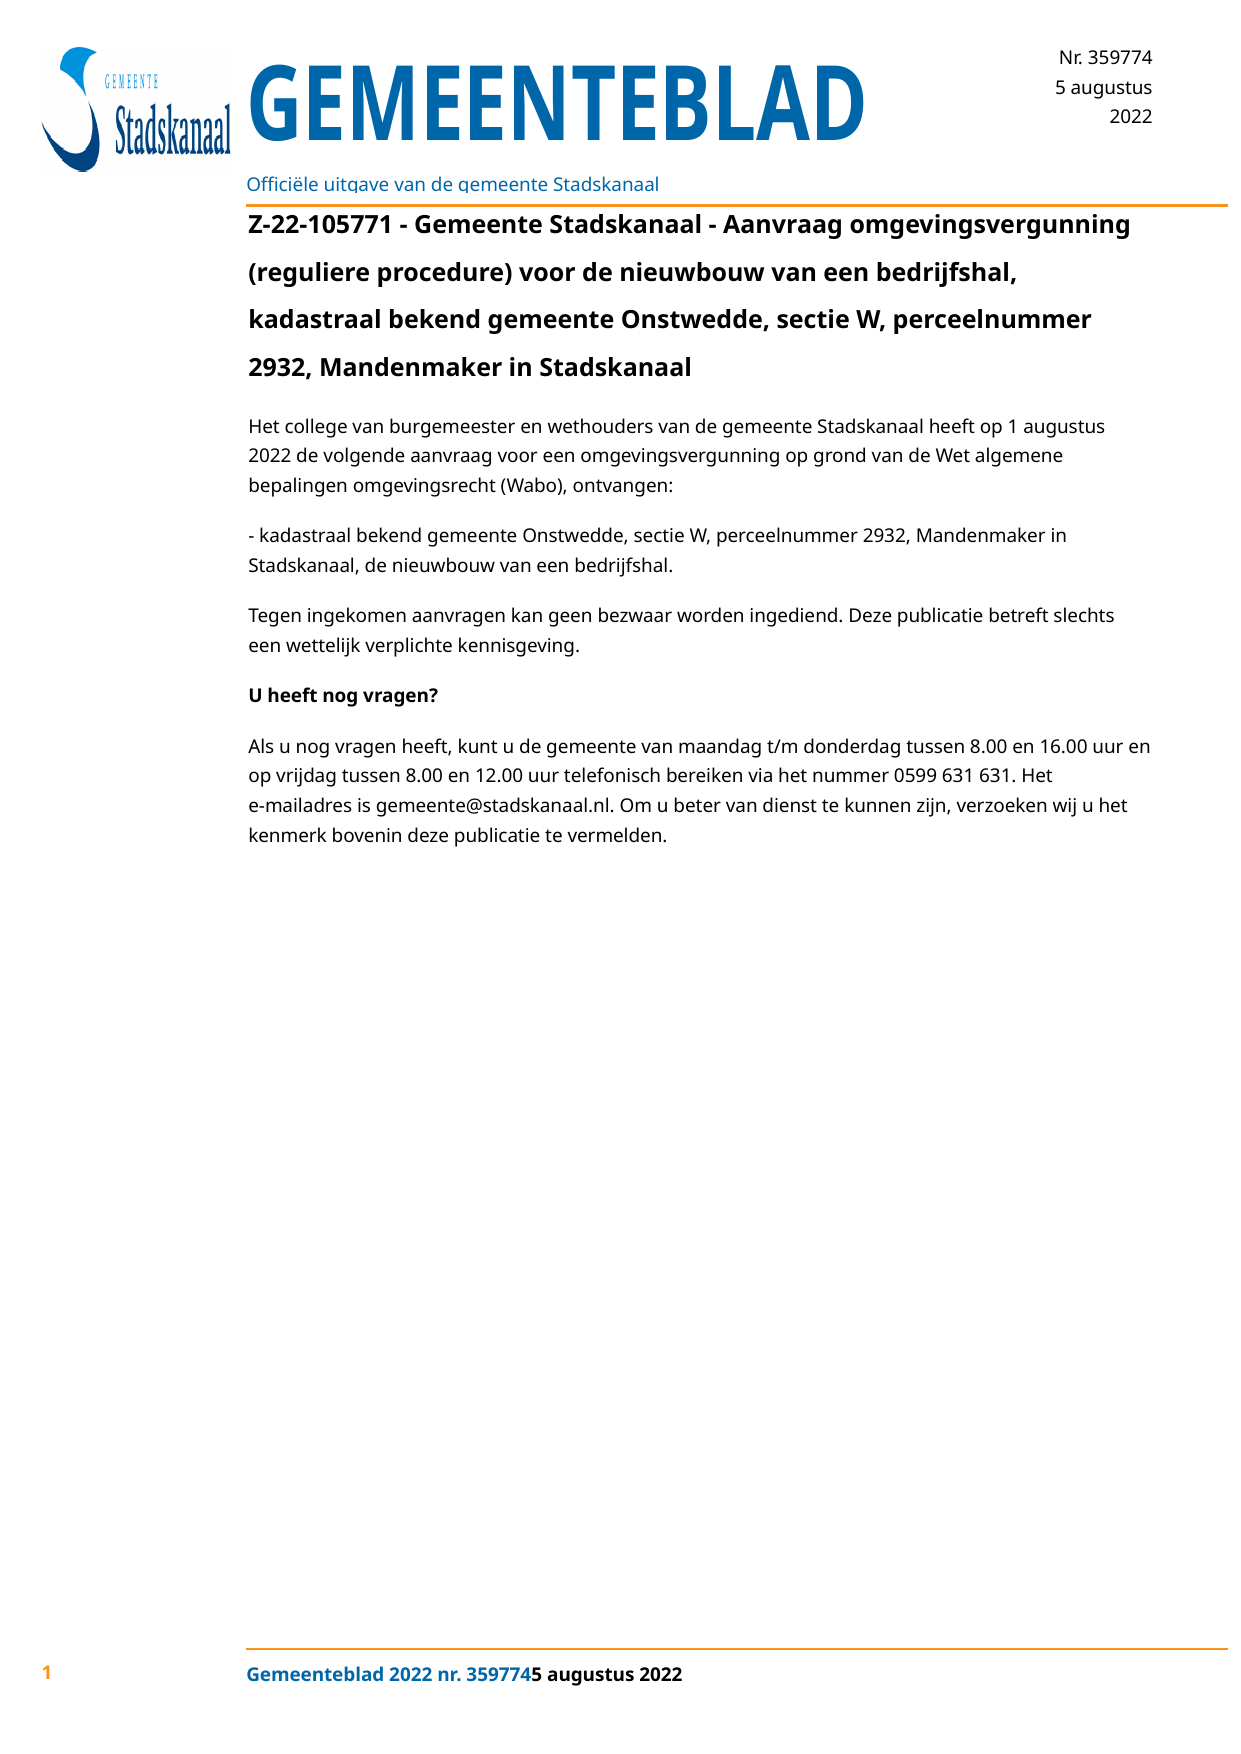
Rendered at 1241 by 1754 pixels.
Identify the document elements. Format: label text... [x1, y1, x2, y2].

text Als u nog vragen heeft, kunt u de gemeente van maandag t/m donderdag tussen 8.00 en 16.00 uur en op vrijdag tussen 8.00 en 12.00 uur telefonisch bereiken via het nummer 0599 631 631. Het e‑mailadres is gemeente@stadskanaal.nl. Om u beter van dienst te kunnen zijn, verzoeken wij u het kenmerk bovenin deze publicatie te vermelden. [248, 733, 1152, 848]
picture [41, 47, 231, 172]
text Het college van burgemeester en wethouders van de gemeente Stadskanaal heeft op 1 augustus 2022 de volgende aanvraag voor een omgevingsvergunning op grond van de Wet algemene bepalingen omgevingsrecht (Wabo), ontvangen: [248, 413, 1152, 498]
text - kadastraal bekend gemeente Onstwedde, sectie W, perceelnummer 2932, Mandenmaker in Stadskanaal, de nieuwbouw van een bedrijfshal. [248, 523, 1152, 578]
text Z-22-105771 - Gemeente Stadskanaal - Aanvraag omgevingsvergunning (reguliere procedure) voor de nieuwbouw van een bedrijfshal, kadastraal bekend gemeente Onstwedde, sectie W, perceelnummer 2932, Mandenmaker in Stadskanaal [248, 207, 1152, 384]
text U heeft nog vragen? [248, 683, 1152, 708]
text Tegen ingekomen aanvragen kan geen bezwaar worden ingediend. Deze publicatie betreft slechts een wettelijk verplichte kennisgeving. [248, 603, 1152, 658]
